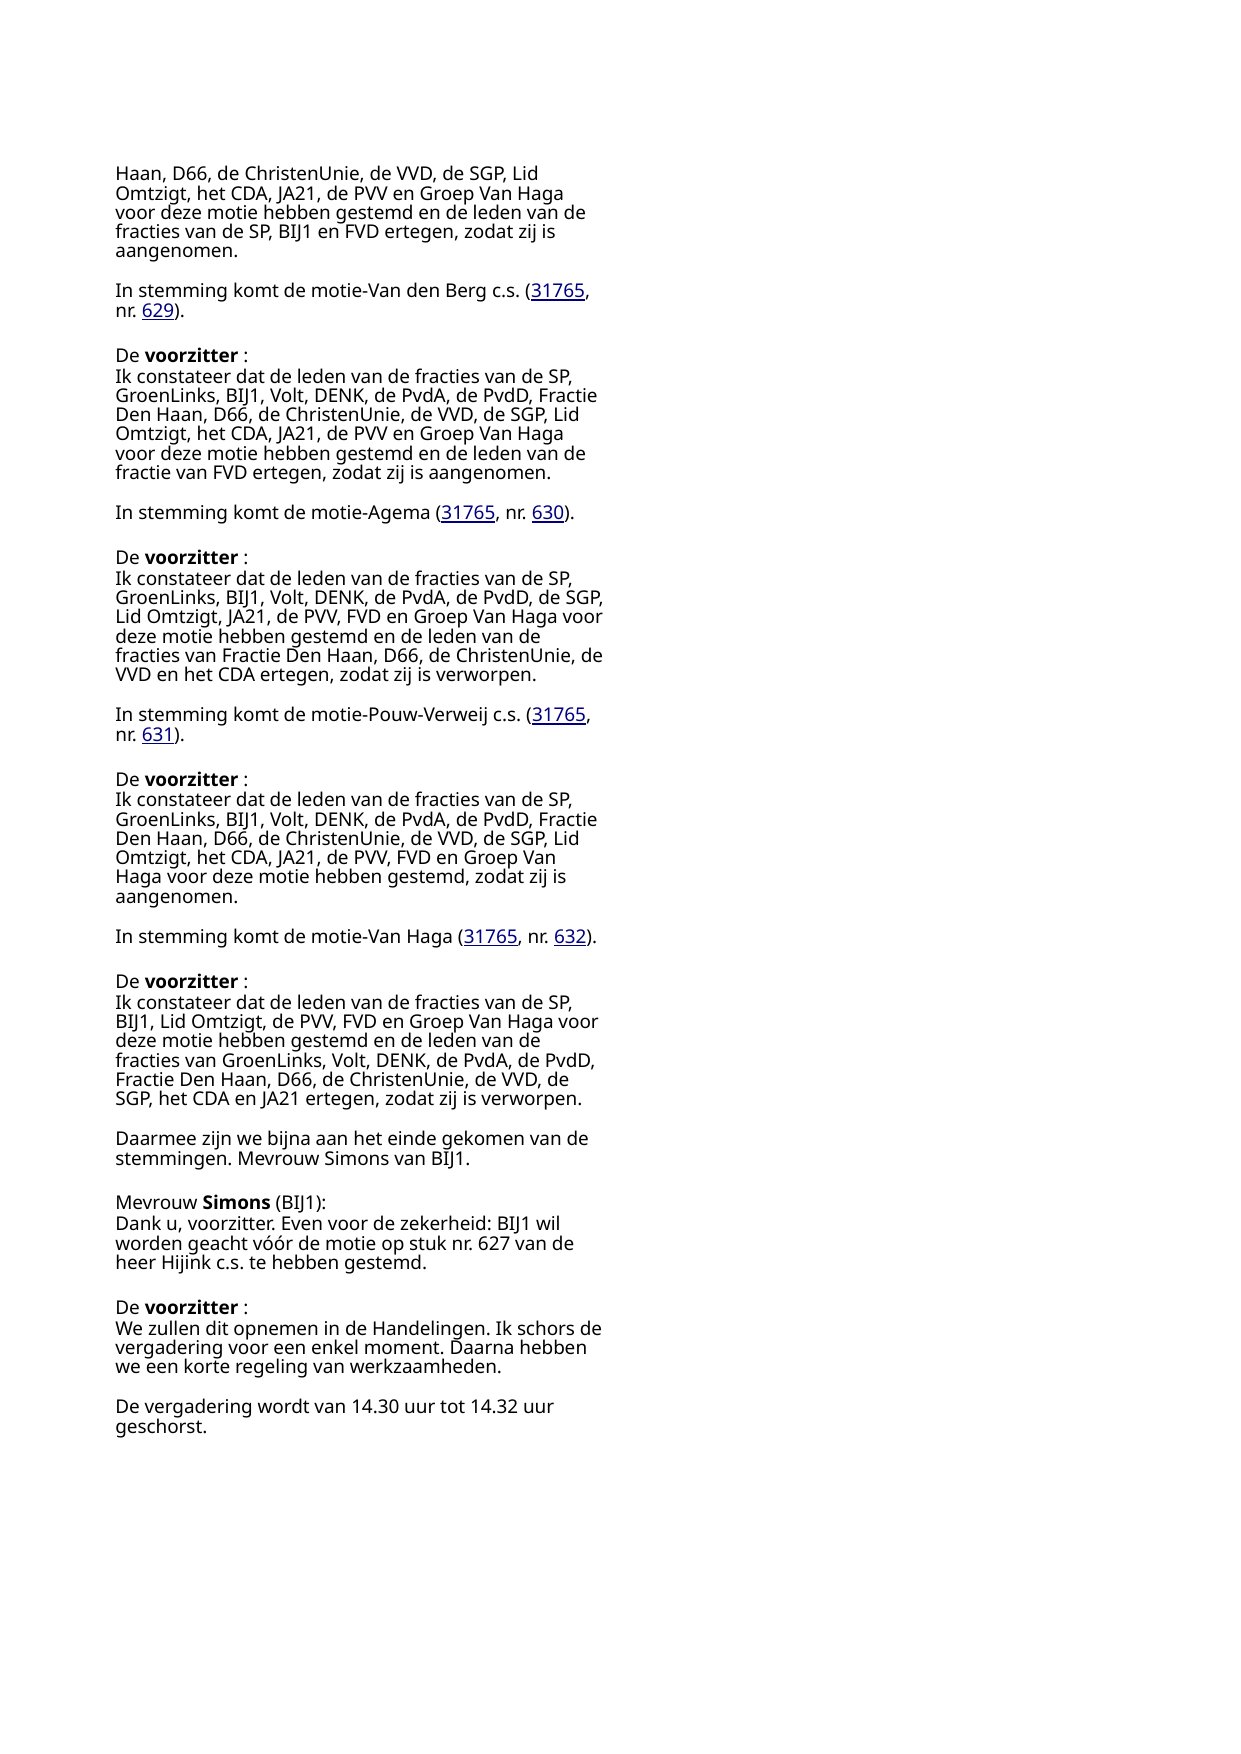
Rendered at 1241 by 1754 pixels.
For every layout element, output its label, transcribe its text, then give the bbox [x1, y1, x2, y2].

text Dank u, voorzitter. Even voor de zekerheid: BIJ1 wil worden geacht vóór de motie op stuk nr. 627 van de heer Hijink c.s. te hebben gestemd. [115, 1215, 605, 1273]
text In stemming komt de motie-Van Haga (31765, nr. 632). [115, 928, 605, 947]
text In stemming komt de motie-Van den Berg c.s. (31765, nr. 629). [115, 282, 605, 321]
text Ik constateer dat de leden van de fracties van de SP, BIJ1, Lid Omtzigt, de PVV, FVD en Groep Van Haga voor deze motie hebben gestemd en de leden van de fracties van GroenLinks, Volt, DENK, de PvdA, de PvdD, Fractie Den Haan, D66, de ChristenUnie, de VVD, de SGP, het CDA en JA21 ertegen, zodat zij is verworpen. [115, 994, 605, 1109]
text De voorzitter : [115, 1294, 605, 1320]
text Ik constateer dat de leden van de fracties van de SP, GroenLinks, BIJ1, Volt, DENK, de PvdA, de PvdD, de SGP, Lid Omtzigt, JA21, de PVV, FVD en Groep Van Haga voor deze motie hebben gestemd en de leden van de fracties van Fractie Den Haan, D66, de ChristenUnie, de VVD en het CDA ertegen, zodat zij is verworpen. [115, 570, 605, 686]
text De vergadering wordt van 14.30 uur tot 14.32 uur geschorst. [115, 1398, 605, 1437]
text De voorzitter : [115, 968, 605, 994]
text De voorzitter : [115, 766, 605, 791]
text We zullen dit opnemen in de Handelingen. Ik schors de vergadering voor een enkel moment. Daarna hebben we een korte regeling van werkzaamheden. [115, 1320, 605, 1377]
text De voorzitter : [115, 342, 605, 368]
text In stemming komt de motie-Pouw-Verweij c.s. (31765, nr. 631). [115, 706, 605, 745]
text In stemming komt de motie-Agema (31765, nr. 630). [115, 504, 605, 523]
text Ik constateer dat de leden van de fracties van de SP, GroenLinks, BIJ1, Volt, DENK, de PvdA, de PvdD, Fractie Den Haan, D66, de ChristenUnie, de VVD, de SGP, Lid Omtzigt, het CDA, JA21, de PVV en Groep Van Haga voor deze motie hebben gestemd en de leden van de fractie van FVD ertegen, zodat zij is aangenomen. [115, 368, 605, 483]
text De voorzitter : [115, 544, 605, 570]
text Haan, D66, de ChristenUnie, de VVD, de SGP, Lid Omtzigt, het CDA, JA21, de PVV en Groep Van Haga voor deze motie hebben gestemd en de leden van de fracties van de SP, BIJ1 en FVD ertegen, zodat zij is aangenomen. [115, 165, 605, 262]
text Mevrouw Simons (BIJ1): [115, 1189, 605, 1215]
text Daarmee zijn we bijna aan het einde gekomen van de stemmingen. Mevrouw Simons van BIJ1. [115, 1130, 605, 1169]
text Ik constateer dat de leden van de fracties van de SP, GroenLinks, BIJ1, Volt, DENK, de PvdA, de PvdD, Fractie Den Haan, D66, de ChristenUnie, de VVD, de SGP, Lid Omtzigt, het CDA, JA21, de PVV, FVD en Groep Van Haga voor deze motie hebben gestemd, zodat zij is aangenomen. [115, 791, 605, 907]
